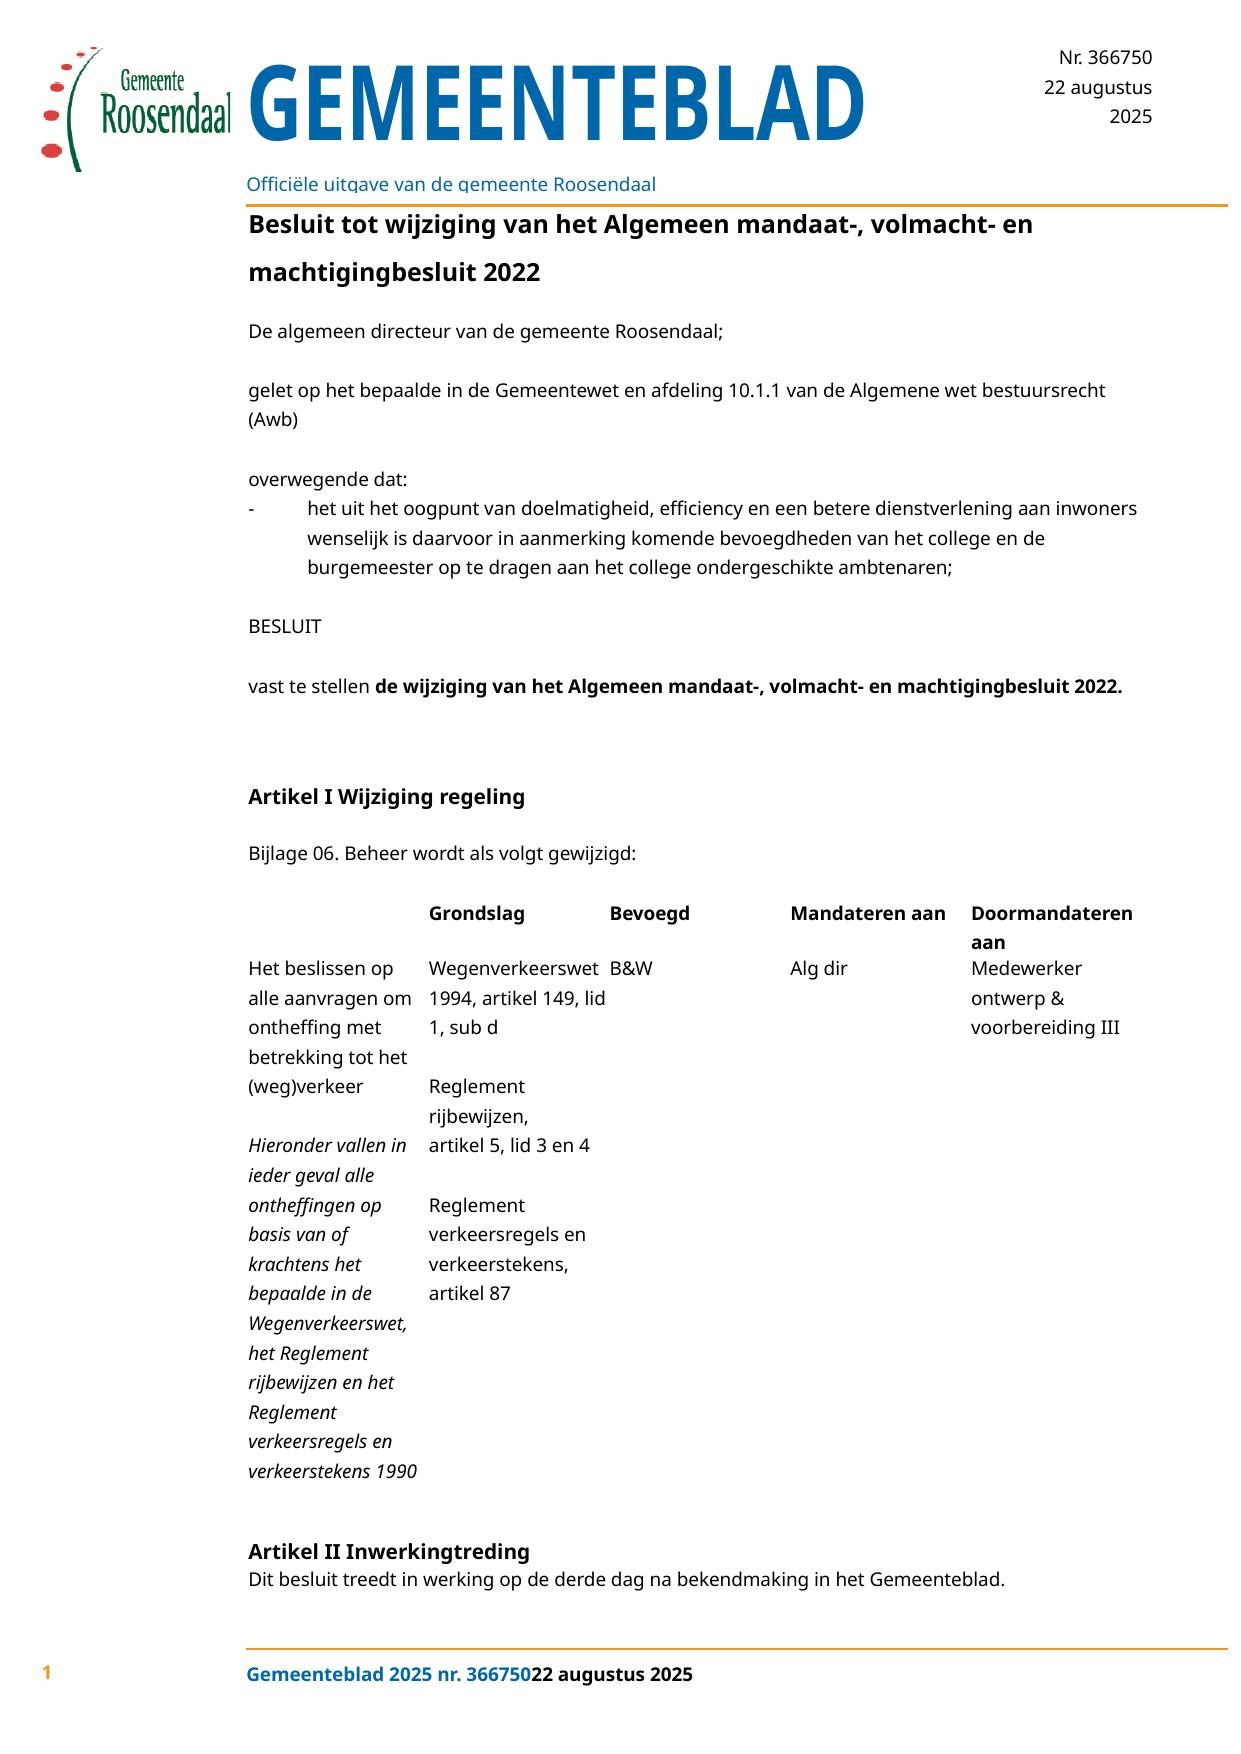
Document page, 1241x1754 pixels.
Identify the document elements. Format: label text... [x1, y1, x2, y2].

table_header Mandateren aan [790, 900, 971, 955]
text vast te stellen de wijziging van het Algemeen mandaat-, volmacht- en machtigingbesluit 2022. [248, 673, 1152, 699]
table_cell Het beslissen op alle aanvragen om ontheffing met betrekking tot het (weg)verkeer Hieronder vallen in ieder geval alle ontheffingen op basis van of krachtens het bepaalde in de Wegenverkeerswet, het Reglement rijbewijzen en het Reglement verkeersregels en verkeerstekens 1990 [248, 955, 429, 1484]
text Dit besluit treedt in werking op de derde dag na bekendmaking in het Gemeenteblad. [248, 1566, 1152, 1592]
text De algemeen directeur van de gemeente Roosendaal; [248, 318, 1152, 344]
text Besluit tot wijziging van het Algemeen mandaat-, volmacht- en machtigingbesluit 2022 [248, 207, 1152, 288]
table_cell B&W [609, 955, 790, 1484]
text gelet op het bepaalde in de Gemeentewet en afdeling 10.1.1 van de Algemene wet bestuursrecht (Awb) [248, 377, 1152, 432]
list het uit het oogpunt van doelmatigheid, efficiency en een betere dienstverlening aan inwoners wenselijk is daarvoor in aanmerking komende bevoegdheden van het college en de burgemeester op te dragen aan het college ondergeschikte ambtenaren; [248, 495, 1152, 580]
table_header Doormandateren aan [971, 900, 1152, 955]
table_header [248, 900, 429, 955]
text Artikel I Wijziging regeling [248, 782, 1152, 811]
picture [41, 47, 231, 172]
table_header Bevoegd [609, 900, 790, 955]
table_cell Wegenverkeerswet 1994, artikel 149, lid 1, sub d Reglement rijbewijzen, artikel 5, lid 3 en 4 Reglement verkeersregels en verkeerstekens, artikel 87 [429, 955, 609, 1484]
text BESLUIT [248, 614, 1152, 639]
text overwegende dat: [248, 466, 1152, 492]
table_header Grondslag [429, 900, 609, 955]
table_cell Medewerker ontwerp & voorbereiding III [971, 955, 1152, 1484]
text Artikel II Inwerkingtreding [248, 1537, 1152, 1566]
text Bijlage 06. Beheer wordt als volgt gewijzigd: [248, 841, 1152, 866]
table_cell Alg dir [790, 955, 971, 1484]
